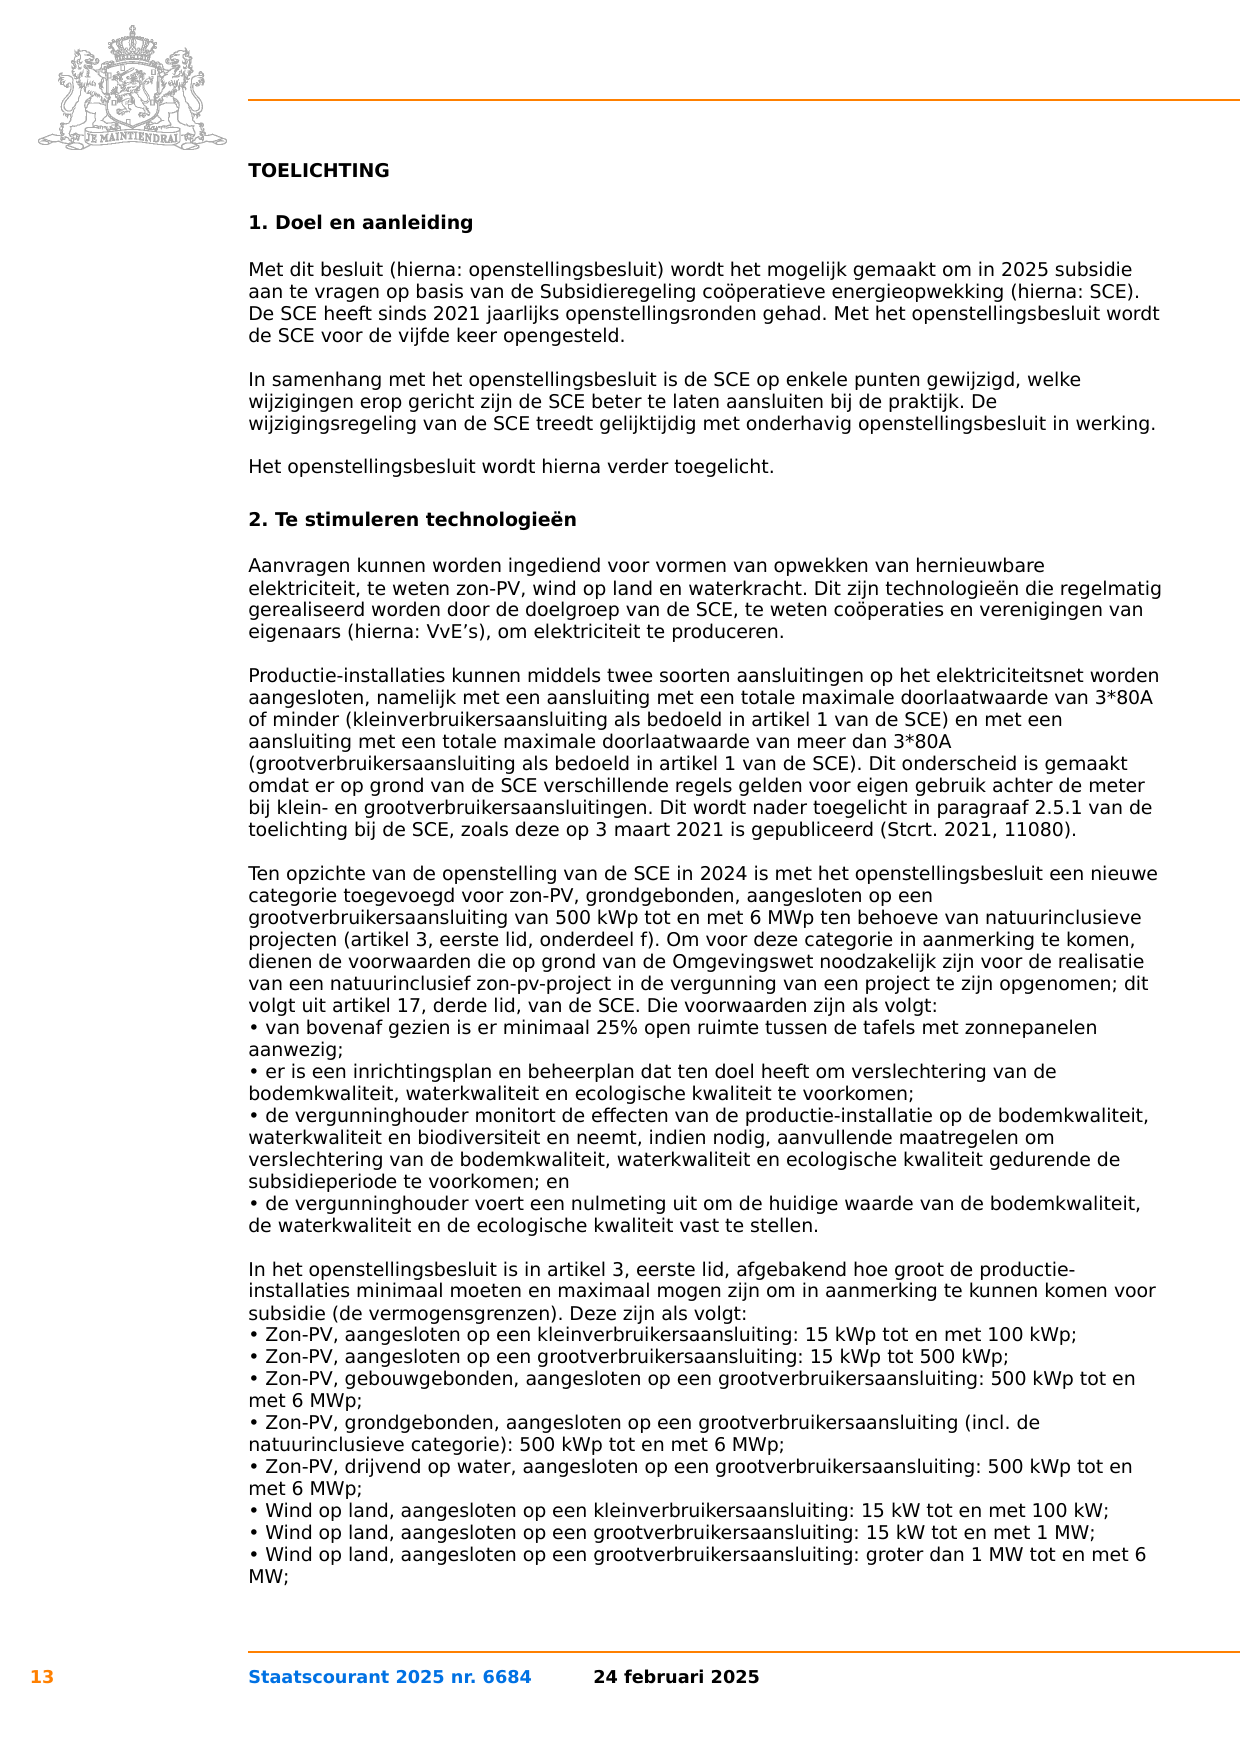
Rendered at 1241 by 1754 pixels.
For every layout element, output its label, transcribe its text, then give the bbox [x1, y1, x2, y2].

text • Zon-PV, grondgebonden, aangesloten op een grootverbruikersaansluiting (incl. de natuurinclusieve categorie): 500 kWp tot en met 6 MWp; [248, 1412, 1163, 1456]
text • Zon-PV, aangesloten op een grootverbruikersaansluiting: 15 kWp tot 500 kWp; [248, 1346, 1163, 1368]
text Aanvragen kunnen worden ingediend voor vormen van opwekken van hernieuwbare elektriciteit, te weten zon-PV, wind op land en waterkracht. Dit zijn technologieën die regelmatig gerealiseerd worden door de doelgroep van de SCE, te weten coöperaties en verenigingen van eigenaars (hierna: VvE’s), om elektriciteit te produceren. [248, 555, 1163, 643]
picture [38, 25, 227, 150]
text • Zon-PV, aangesloten op een kleinverbruikersaansluiting: 15 kWp tot en met 100 kWp; [248, 1324, 1163, 1346]
text • er is een inrichtingsplan en beheerplan dat ten doel heeft om verslechtering van de bodemkwaliteit, waterkwaliteit en ecologische kwaliteit te voorkomen; [248, 1061, 1163, 1105]
text In het openstellingsbesluit is in artikel 3, eerste lid, afgebakend hoe groot de productie-installaties minimaal moeten en maximaal mogen zijn om in aanmerking te kunnen komen voor subsidie (de vermogensgrenzen). Deze zijn als volgt: [248, 1258, 1163, 1324]
text • Wind op land, aangesloten op een grootverbruikersaansluiting: groter dan 1 MW tot en met 6 MW; [248, 1544, 1163, 1588]
text • Zon-PV, drijvend op water, aangesloten op een grootverbruikersaansluiting: 500 kWp tot en met 6 MWp; [248, 1456, 1163, 1500]
text • de vergunninghouder voert een nulmeting uit om de huidige waarde van de bodemkwaliteit, de waterkwaliteit en de ecologische kwaliteit vast te stellen. [248, 1193, 1163, 1237]
subtitle TOELICHTING [248, 160, 1163, 182]
text • Wind op land, aangesloten op een grootverbruikersaansluiting: 15 kW tot en met 1 MW; [248, 1522, 1163, 1544]
text Met dit besluit (hierna: openstellingsbesluit) wordt het mogelijk gemaakt om in 2025 subsidie aan te vragen op basis van de Subsidieregeling coöperatieve energieopwekking (hierna: SCE). De SCE heeft sinds 2021 jaarlijks openstellingsronden gehad. Met het openstellingsbesluit wordt de SCE voor de vijfde keer opengesteld. [248, 259, 1163, 347]
subtitle 2. Te stimuleren technologieën [248, 508, 1163, 530]
text • Zon-PV, gebouwgebonden, aangesloten op een grootverbruikersaansluiting: 500 kWp tot en met 6 MWp; [248, 1368, 1163, 1412]
text Ten opzichte van de openstelling van de SCE in 2024 is met het openstellingsbesluit een nieuwe categorie toegevoegd voor zon-PV, grondgebonden, aangesloten op een grootverbruikersaansluiting van 500 kWp tot en met 6 MWp ten behoeve van natuurinclusieve projecten (artikel 3, eerste lid, onderdeel f). Om voor deze categorie in aanmerking te komen, dienen de voorwaarden die op grond van de Omgevingswet noodzakelijk zijn voor de realisatie van een natuurinclusief zon-pv-project in de vergunning van een project te zijn opgenomen; dit volgt uit artikel 17, derde lid, van de SCE. Die voorwaarden zijn als volgt: [248, 863, 1163, 1017]
subtitle 1. Doel en aanleiding [248, 212, 1163, 234]
text • Wind op land, aangesloten op een kleinverbruikersaansluiting: 15 kW tot en met 100 kW; [248, 1500, 1163, 1522]
text Productie-installaties kunnen middels twee soorten aansluitingen op het elektriciteitsnet worden aangesloten, namelijk met een aansluiting met een totale maximale doorlaatwaarde van 3*80A of minder (kleinverbruikersaansluiting als bedoeld in artikel 1 van de SCE) en met een aansluiting met een totale maximale doorlaatwaarde van meer dan 3*80A (grootverbruikersaansluiting als bedoeld in artikel 1 van de SCE). Dit onderscheid is gemaakt omdat er op grond van de SCE verschillende regels gelden voor eigen gebruik achter de meter bij klein- en grootverbruikersaansluitingen. Dit wordt nader toegelicht in paragraaf 2.5.1 van de toelichting bij de SCE, zoals deze op 3 maart 2021 is gepubliceerd (Stcrt. 2021, 11080). [248, 665, 1163, 841]
text In samenhang met het openstellingsbesluit is de SCE op enkele punten gewijzigd, welke wijzigingen erop gericht zijn de SCE beter te laten aansluiten bij de praktijk. De wijzigingsregeling van de SCE treedt gelijktijdig met onderhavig openstellingsbesluit in werking. [248, 369, 1163, 434]
text • de vergunninghouder monitort de effecten van de productie-installatie op de bodemkwaliteit, waterkwaliteit en biodiversiteit en neemt, indien nodig, aanvullende maatregelen om verslechtering van de bodemkwaliteit, waterkwaliteit en ecologische kwaliteit gedurende de subsidieperiode te voorkomen; en [248, 1105, 1163, 1193]
text • van bovenaf gezien is er minimaal 25% open ruimte tussen de tafels met zonnepanelen aanwezig; [248, 1017, 1163, 1061]
text Het openstellingsbesluit wordt hierna verder toegelicht. [248, 456, 1163, 478]
